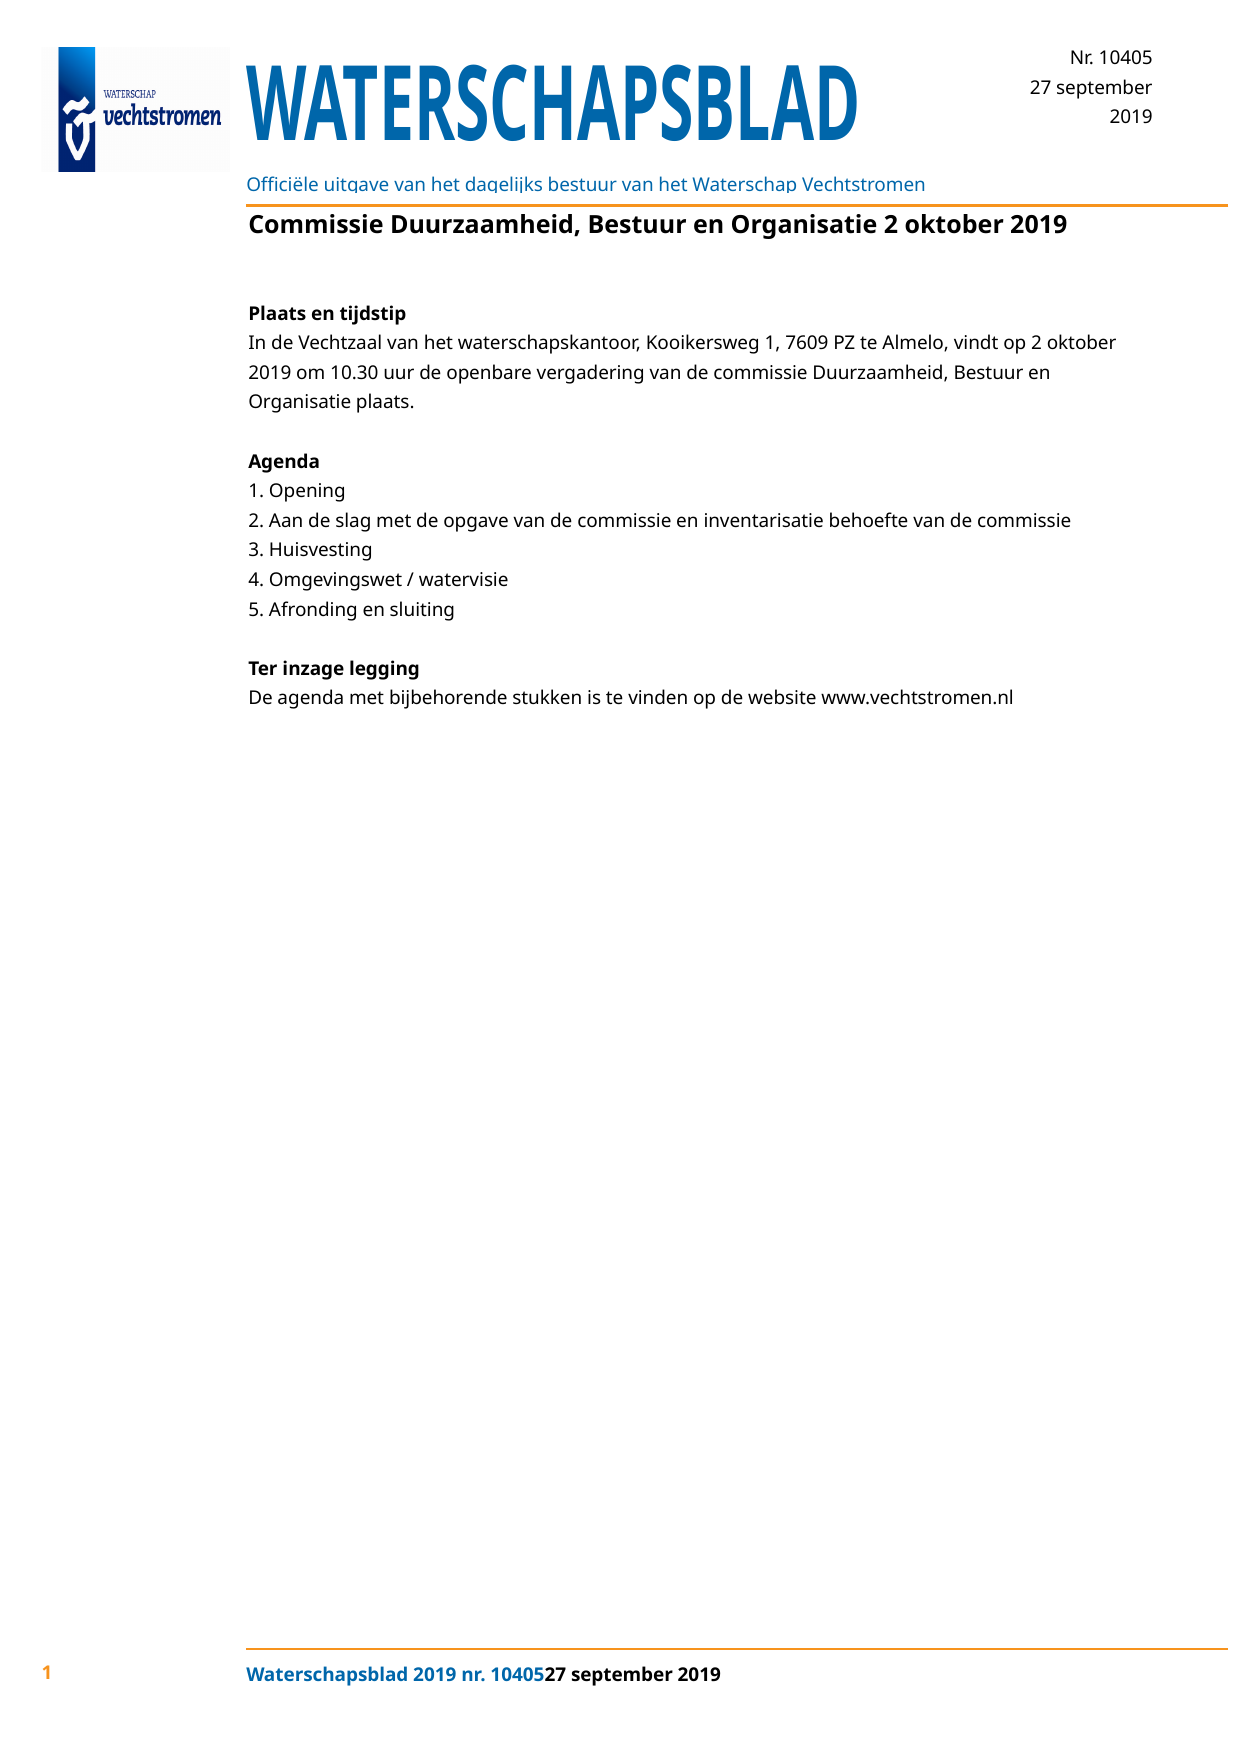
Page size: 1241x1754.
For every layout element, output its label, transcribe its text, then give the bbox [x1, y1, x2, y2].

text Agenda [248, 448, 1152, 473]
text 5. Afronding en sluiting [248, 596, 1152, 621]
text In de Vechtzaal van het waterschapskantoor, Kooikersweg 1, 7609 PZ te Almelo, vindt op 2 oktober 2019 om 10.30 uur de openbare vergadering van de commissie Duurzaamheid, Bestuur en Organisatie plaats. [248, 329, 1152, 414]
text De agenda met bijbehorende stukken is te vinden op de website www.vechtstromen.nl [248, 684, 1152, 710]
text 2. Aan de slag met de opgave van de commissie en inventarisatie behoefte van de commissie [248, 507, 1152, 533]
text 3. Huisvesting [248, 537, 1152, 562]
picture [41, 47, 231, 172]
text Commissie Duurzaamheid, Bestuur en Organisatie 2 oktober 2019 [248, 207, 1152, 241]
text 1. Opening [248, 477, 1152, 503]
text Ter inzage legging [248, 655, 1152, 681]
text Plaats en tijdstip [248, 300, 1152, 326]
text 4. Omgevingswet / watervisie [248, 566, 1152, 592]
